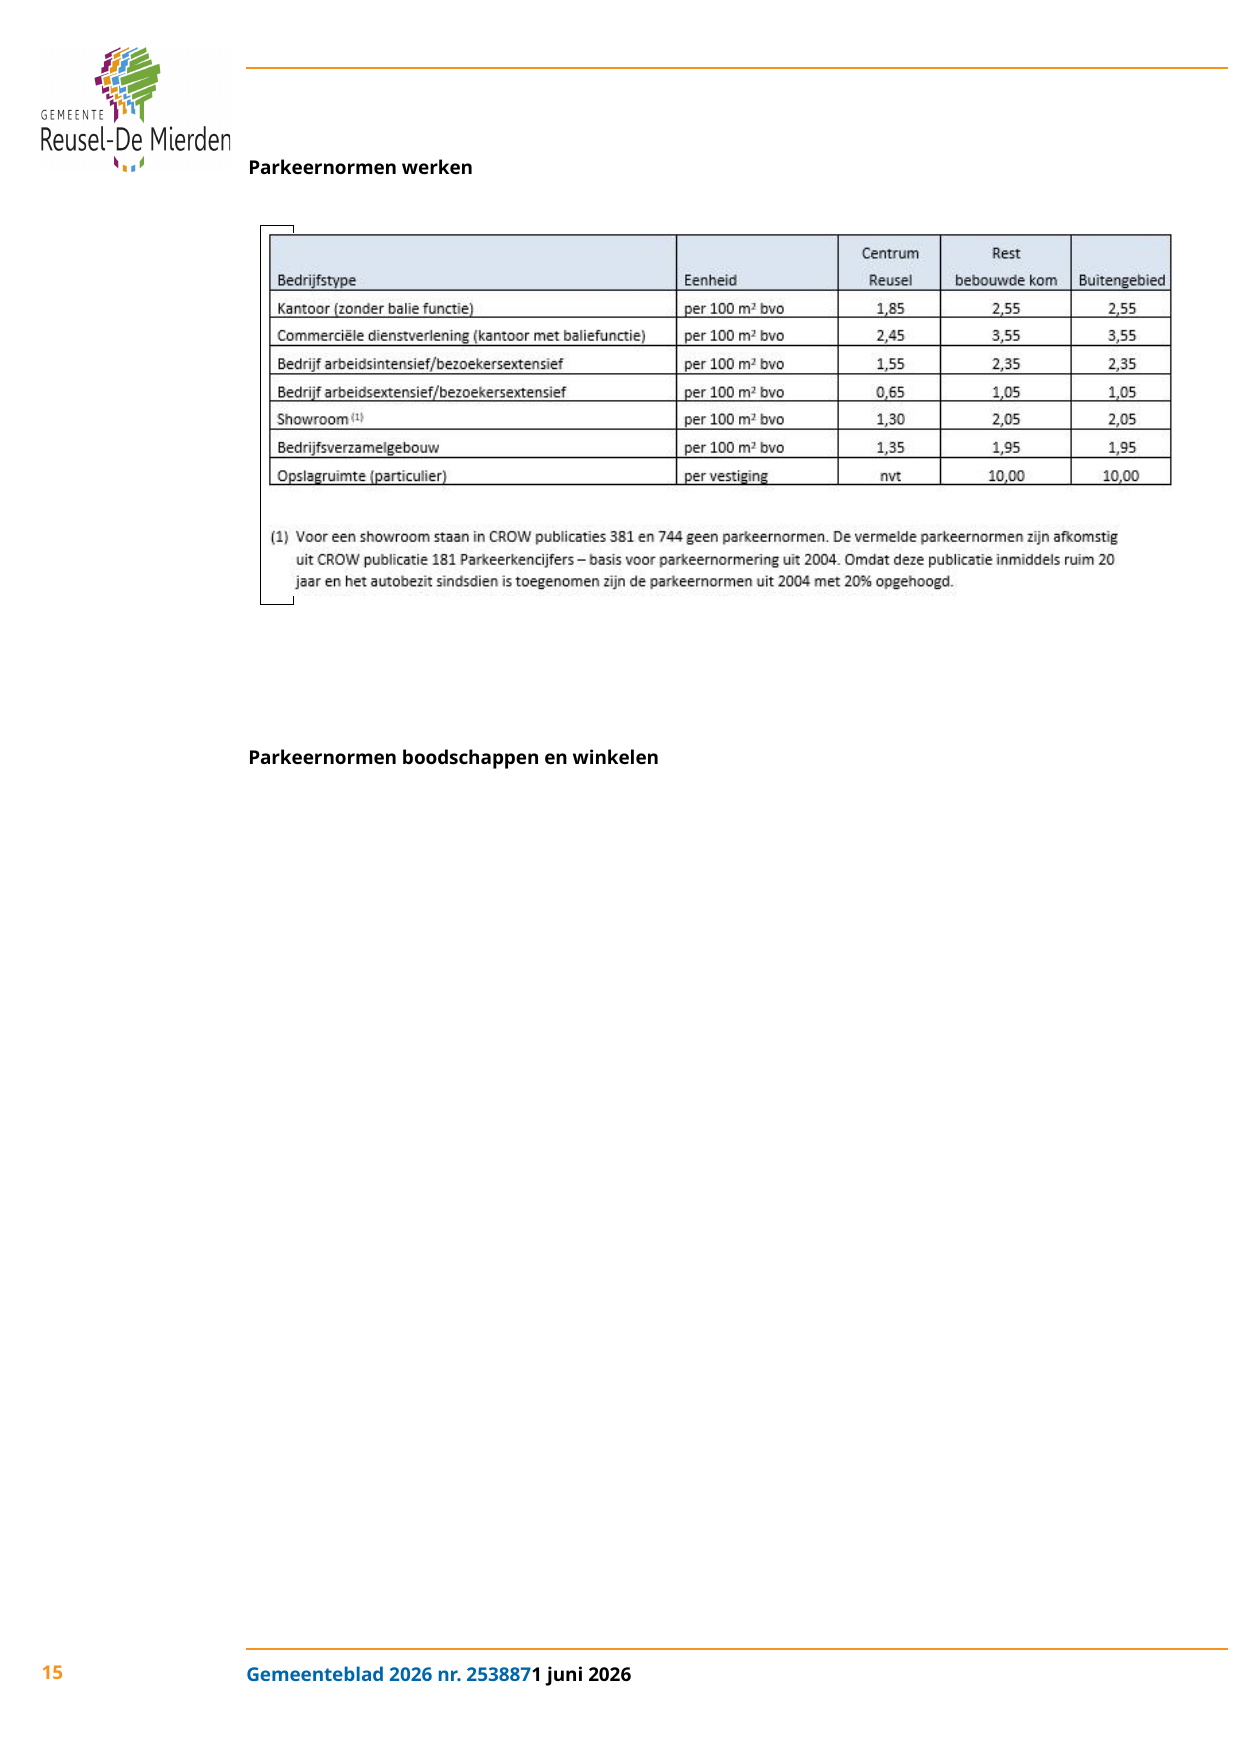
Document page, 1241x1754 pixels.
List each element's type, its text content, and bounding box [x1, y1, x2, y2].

text Parkeernormen boodschappen en winkelen [248, 744, 1152, 770]
picture [268, 233, 1173, 596]
text Parkeernormen werken [248, 154, 1152, 180]
picture [41, 47, 231, 172]
